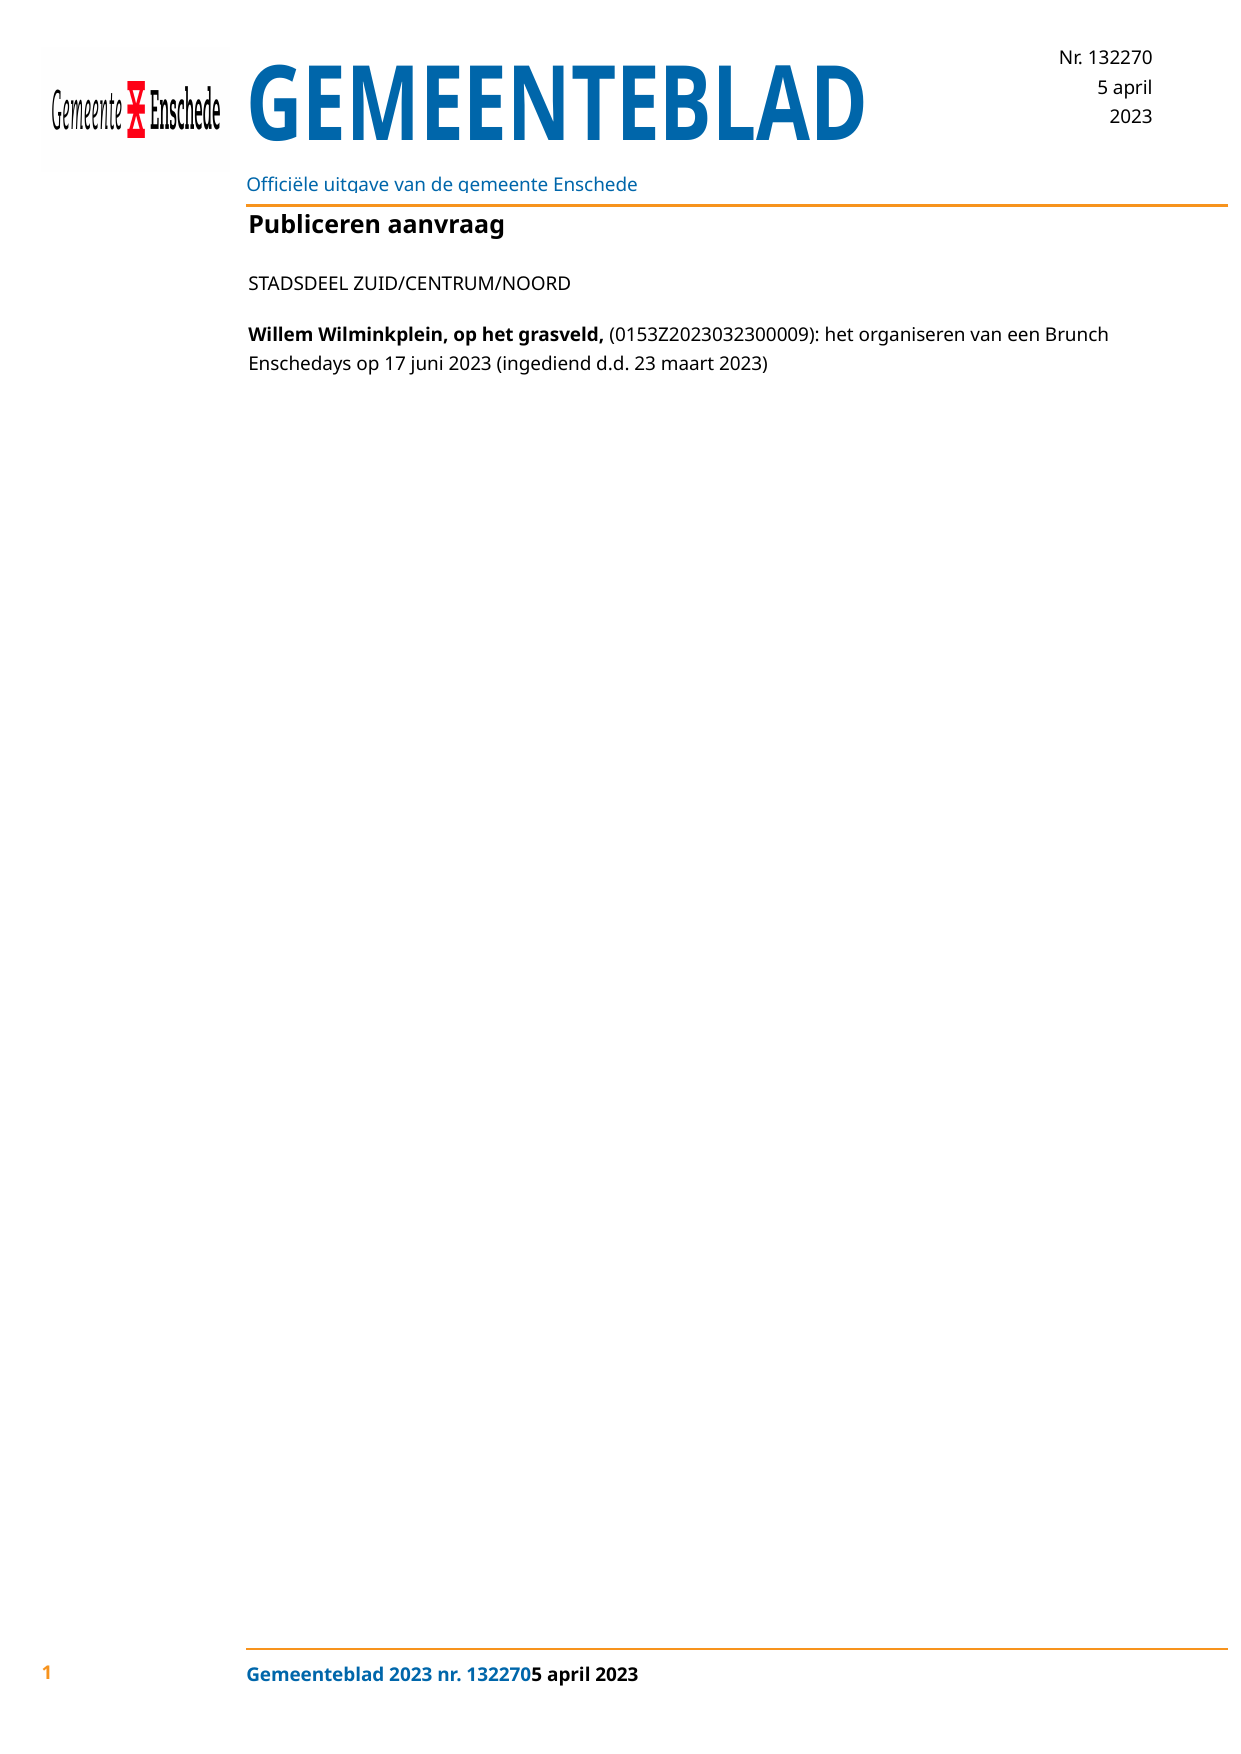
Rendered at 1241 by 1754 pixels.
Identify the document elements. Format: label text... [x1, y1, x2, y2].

picture [41, 47, 231, 172]
text Publiceren aanvraag [248, 207, 1152, 241]
text STADSDEEL ZUID/CENTRUM/NOORD [248, 270, 1152, 296]
text Willem Wilminkplein, op het grasveld, (0153Z2023032300009): het organiseren van een Brunch Enschedays op 17 juni 2023 (ingediend d.d. 23 maart 2023) [248, 321, 1152, 376]
